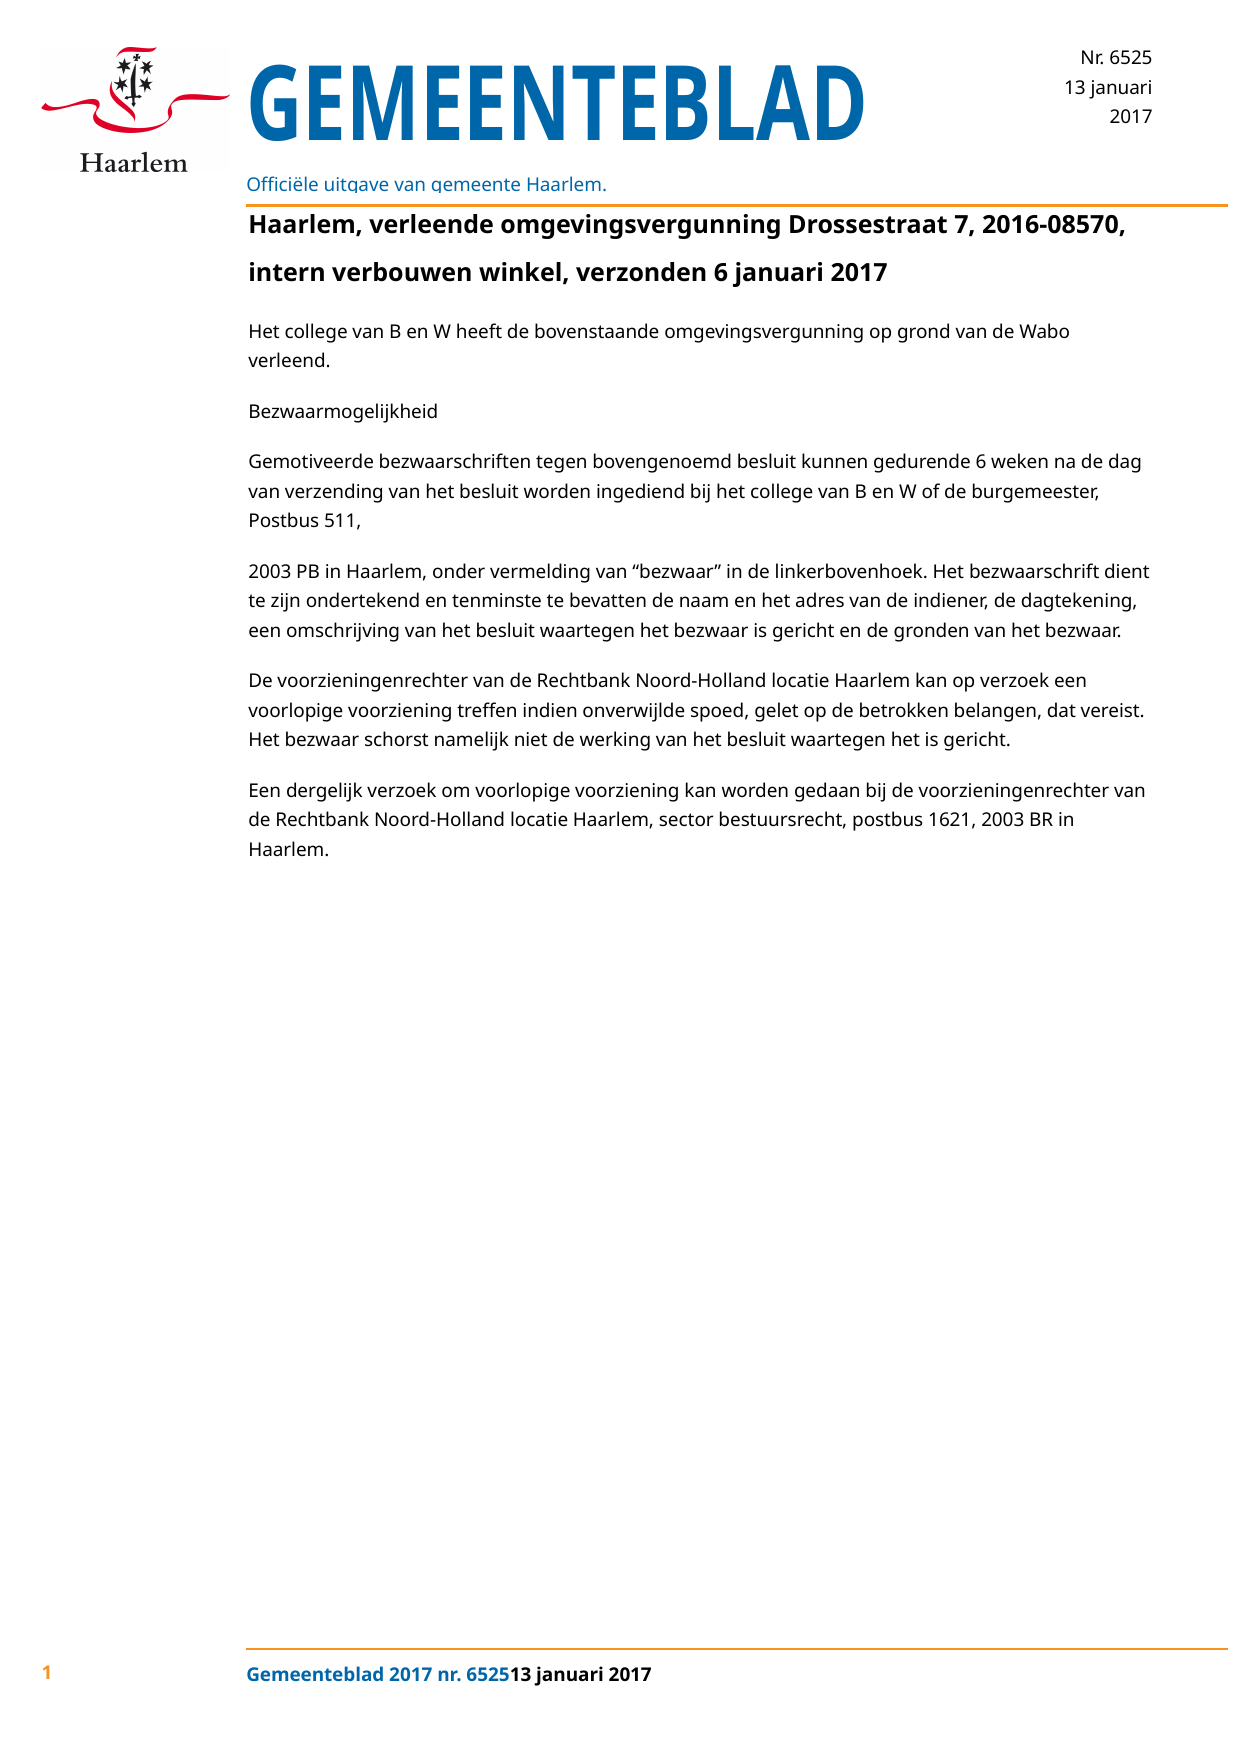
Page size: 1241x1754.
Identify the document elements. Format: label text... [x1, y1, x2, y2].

text De voorzieningenrechter van de Rechtbank Noord-Holland locatie Haarlem kan op verzoek een voorlopige voorziening treffen indien onverwijlde spoed, gelet op de betrokken belangen, dat vereist. Het bezwaar schorst namelijk niet de werking van het besluit waartegen het is gericht. [248, 667, 1152, 752]
text Het college van B en W heeft de bovenstaande omgevingsvergunning op grond van de Wabo verleend. [248, 318, 1152, 373]
picture [41, 47, 231, 172]
text 2003 PB in Haarlem, onder vermelding van “bezwaar” in de linkerbovenhoek. Het bezwaarschrift dient te zijn ondertekend en tenminste te bevatten de naam en het adres van de indiener, de dagtekening, een omschrijving van het besluit waartegen het bezwaar is gericht en de gronden van het bezwaar. [248, 558, 1152, 643]
text Bezwaarmogelijkheid [248, 398, 1152, 424]
text Haarlem, verleende omgevingsvergunning Drossestraat 7, 2016-08570, intern verbouwen winkel, verzonden 6 januari 2017 [248, 207, 1152, 288]
text Een dergelijk verzoek om voorlopige voorziening kan worden gedaan bij de voorzieningenrechter van de Rechtbank Noord-Holland locatie Haarlem, sector bestuursrecht, postbus 1621, 2003 BR in Haarlem. [248, 777, 1152, 862]
text Gemotiveerde bezwaarschriften tegen bovengenoemd besluit kunnen gedurende 6 weken na de dag van verzending van het besluit worden ingediend bij het college van B en W of de burgemeester, Postbus 511, [248, 448, 1152, 533]
